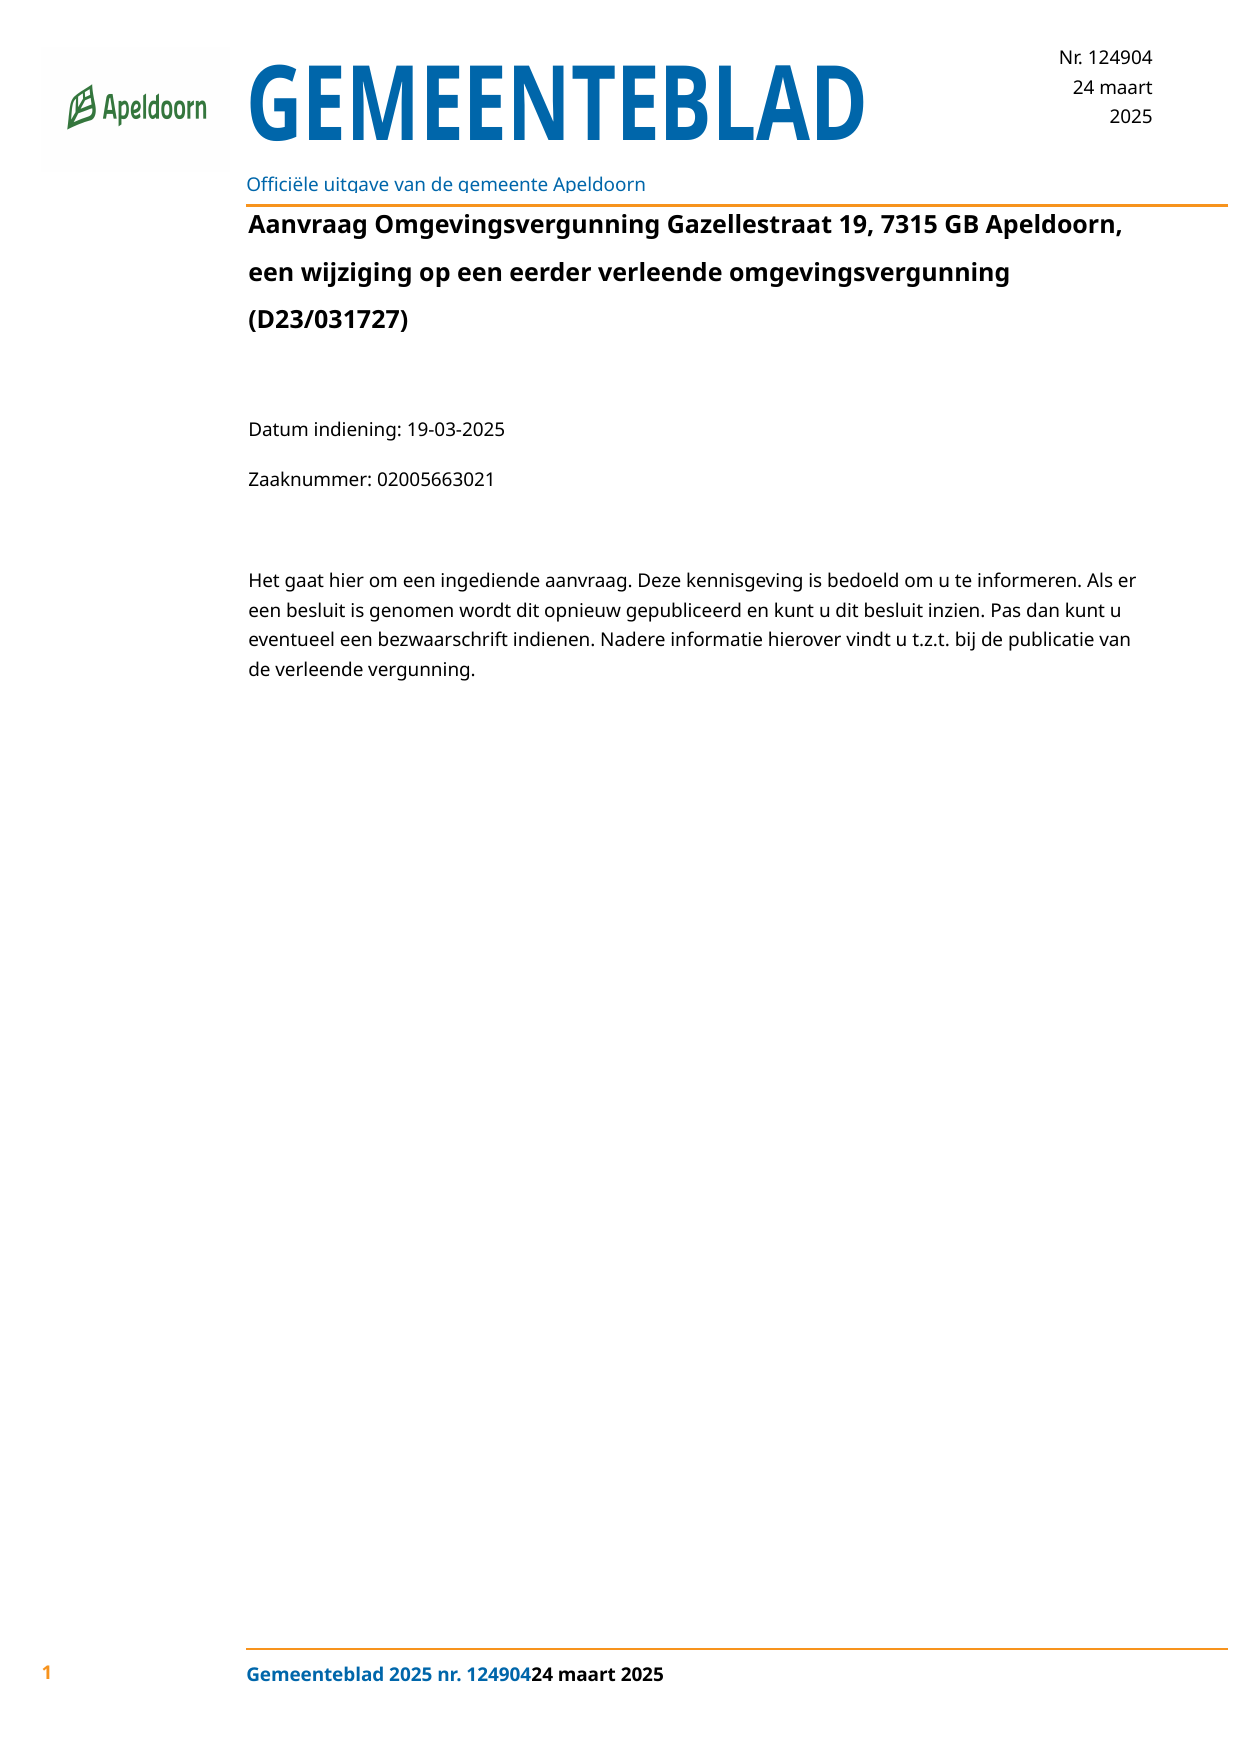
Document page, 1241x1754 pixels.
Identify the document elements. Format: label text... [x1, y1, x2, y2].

text Datum indiening: 19-03-2025 [248, 416, 1152, 442]
picture [41, 47, 231, 172]
text Aanvraag Omgevingsvergunning Gazellestraat 19, 7315 GB Apeldoorn, een wijziging op een eerder verleende omgevingsvergunning (D23/031727) [248, 207, 1152, 336]
text Zaaknummer: 02005663021 [248, 466, 1152, 492]
text Het gaat hier om een ingediende aanvraag. Deze kennisgeving is bedoeld om u te informeren. Als er een besluit is genomen wordt dit opnieuw gepubliceerd en kunt u dit besluit inzien. Pas dan kunt u eventueel een bezwaarschrift indienen. Nadere informatie hierover vindt u t.z.t. bij de publicatie van de verleende vergunning. [248, 567, 1152, 682]
